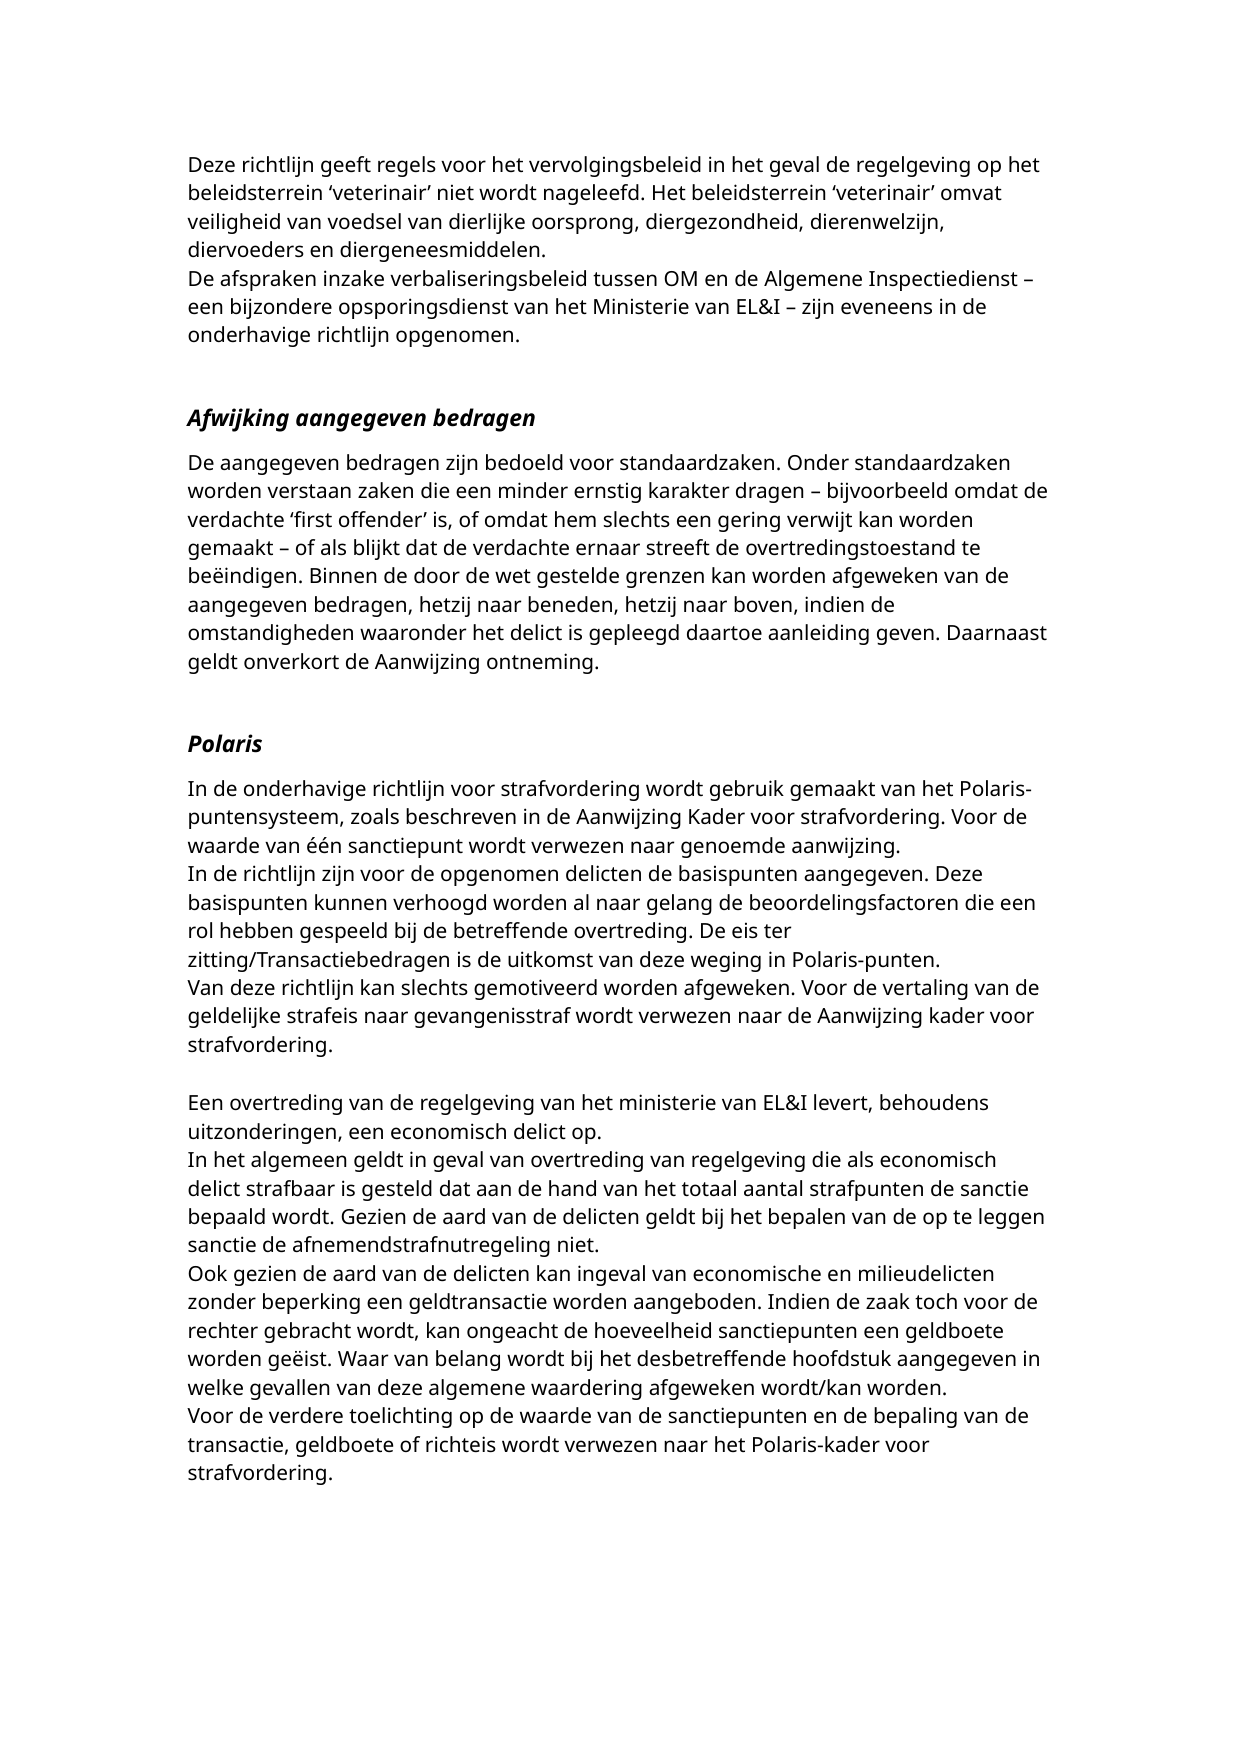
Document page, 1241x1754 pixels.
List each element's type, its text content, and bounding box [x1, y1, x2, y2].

text In de onderhavige richtlijn voor strafvordering wordt gebruik gemaakt van het Polaris-puntensysteem, zoals beschreven in de Aanwijzing Kader voor strafvordering. Voor de waarde van één sanctiepunt wordt verwezen naar genoemde aanwijzing. [187, 774, 1053, 859]
text De afspraken inzake verbaliseringsbeleid tussen OM en de Algemene Inspectiedienst – een bijzondere opsporingsdienst van het Ministerie van EL&I – zijn eveneens in de onderhavige richtlijn opgenomen. [187, 264, 1053, 349]
text Ook gezien de aard van de delicten kan ingeval van economische en milieudelicten zonder beperking een geldtransactie worden aangeboden. Indien de zaak toch voor de rechter gebracht wordt, kan ongeacht de hoeveelheid sanctiepunten een geldboete worden geëist. Waar van belang wordt bij het desbetreffende hoofdstuk aangegeven in welke gevallen van deze algemene waardering afgeweken wordt/kan worden. [187, 1259, 1053, 1401]
text De aangegeven bedragen zijn bedoeld voor standaardzaken. Onder standaardzaken worden verstaan zaken die een minder ernstig karakter dragen – bijvoorbeeld omdat de verdachte ‘first offender’ is, of omdat hem slechts een gering verwijt kan worden gemaakt – of als blijkt dat de verdachte ernaar streeft de overtredingstoestand te beëindigen. Binnen de door de wet gestelde grenzen kan worden afgeweken van de aangegeven bedragen, hetzij naar beneden, hetzij naar boven, indien de omstandigheden waaronder het delict is gepleegd daartoe aanleiding geven. Daarnaast geldt onverkort de Aanwijzing ontneming. [187, 448, 1053, 675]
subtitle Polaris [187, 728, 1053, 759]
subtitle Afwijking aangegeven bedragen [187, 402, 1053, 433]
text Van deze richtlijn kan slechts gemotiveerd worden afgeweken. Voor de vertaling van de geldelijke strafeis naar gevangenisstraf wordt verwezen naar de Aanwijzing kader voor strafvordering. [187, 973, 1053, 1058]
text Voor de verdere toelichting op de waarde van de sanctiepunten en de bepaling van de transactie, geldboete of richteis wordt verwezen naar het Polaris-kader voor strafvordering. [187, 1401, 1053, 1487]
text In de richtlijn zijn voor de opgenomen delicten de basispunten aangegeven. Deze basispunten kunnen verhoogd worden al naar gelang de beoordelingsfactoren die een rol hebben gespeeld bij de betreffende overtreding. De eis ter zitting/Transactiebedragen is de uitkomst van deze weging in Polaris-punten. [187, 859, 1053, 973]
text In het algemeen geldt in geval van overtreding van regelgeving die als economisch delict strafbaar is gesteld dat aan de hand van het totaal aantal strafpunten de sanctie bepaald wordt. Gezien de aard van de delicten geldt bij het bepalen van de op te leggen sanctie de afnemendstrafnutregeling niet. [187, 1145, 1053, 1259]
text Deze richtlijn geeft regels voor het vervolgingsbeleid in het geval de regelgeving op het beleidsterrein ‘veterinair’ niet wordt nageleefd. Het beleidsterrein ‘veterinair’ omvat veiligheid van voedsel van dierlijke oorsprong, diergezondheid, dierenwelzijn, diervoeders en diergeneesmiddelen. [187, 150, 1053, 264]
text Een overtreding van de regelgeving van het ministerie van EL&I levert, behoudens uitzonderingen, een economisch delict op. [187, 1088, 1053, 1145]
